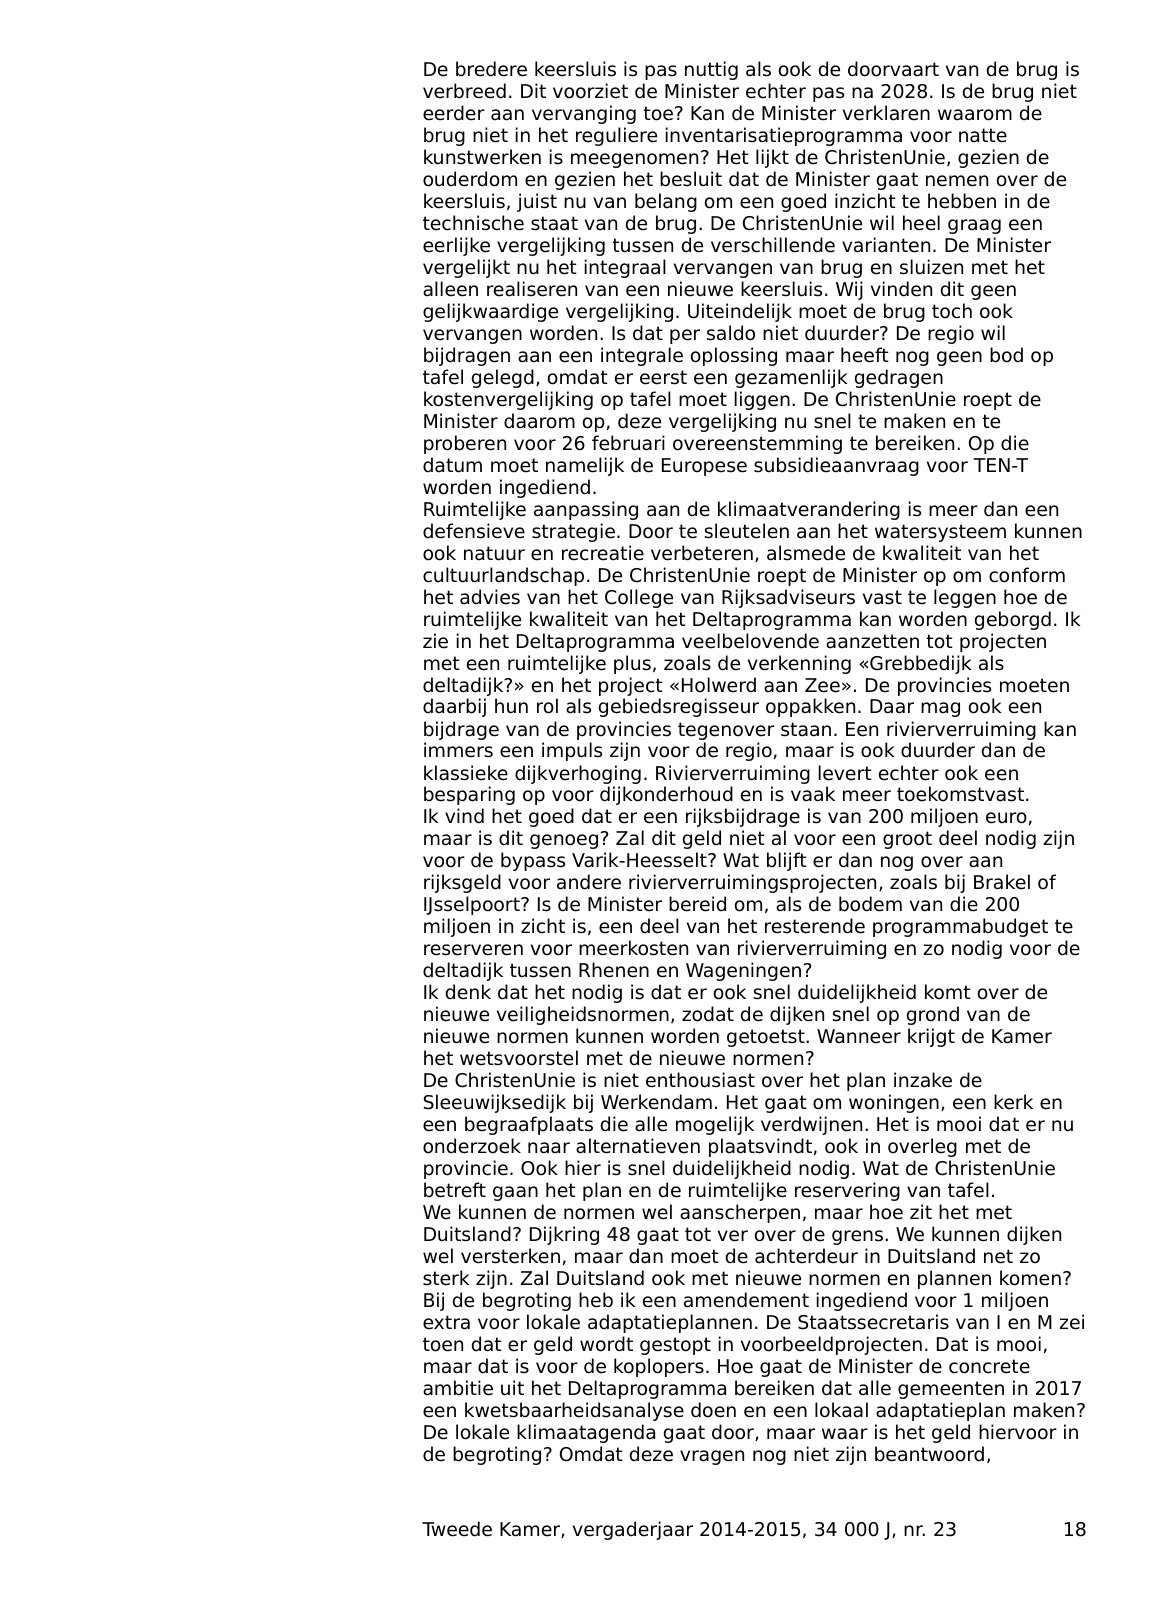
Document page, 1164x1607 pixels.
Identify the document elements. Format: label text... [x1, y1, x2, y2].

text Ik denk dat het nodig is dat er ook snel duidelijkheid komt over de nieuwe veiligheidsnormen, zodat de dijken snel op grond van de nieuwe normen kunnen worden getoetst. Wanneer krijgt de Kamer het wetsvoorstel met de nieuwe normen? [422, 982, 1087, 1070]
text De ChristenUnie is niet enthousiast over het plan inzake de Sleeuwijksedijk bij Werkendam. Het gaat om woningen, een kerk en een begraafplaats die alle mogelijk verdwijnen. Het is mooi dat er nu onderzoek naar alternatieven plaatsvindt, ook in overleg met de provincie. Ook hier is snel duidelijkheid nodig. Wat de ChristenUnie betreft gaan het plan en de ruimtelijke reservering van tafel. [422, 1070, 1087, 1202]
text Ruimtelijke aanpassing aan de klimaatverandering is meer dan een defensieve strategie. Door te sleutelen aan het watersysteem kunnen ook natuur en recreatie verbeteren, alsmede de kwaliteit van het cultuurlandschap. De ChristenUnie roept de Minister op om conform het advies van het College van Rijksadviseurs vast te leggen hoe de ruimtelijke kwaliteit van het Deltaprogramma kan worden geborgd. Ik zie in het Deltaprogramma veelbelovende aanzetten tot projecten met een ruimtelijke plus, zoals de verkenning «Grebbedijk als deltadijk?» en het project «Holwerd aan Zee». De provincies moeten daarbij hun rol als gebiedsregisseur oppakken. Daar mag ook een bijdrage van de provincies tegenover staan. Een rivierverruiming kan immers een impuls zijn voor de regio, maar is ook duurder dan de klassieke dijkverhoging. Rivierverruiming levert echter ook een besparing op voor dijkonderhoud en is vaak meer toekomstvast. [422, 499, 1087, 806]
text Bij de begroting heb ik een amendement ingediend voor 1 miljoen extra voor lokale adaptatieplannen. De Staatssecretaris van I en M zei toen dat er geld wordt gestopt in voorbeeldprojecten. Dat is mooi, maar dat is voor de koplopers. Hoe gaat de Minister de concrete ambitie uit het Deltaprogramma bereiken dat alle gemeenten in 2017 een kwetsbaarheidsanalyse doen en een lokaal adaptatieplan maken? De lokale klimaatagenda gaat door, maar waar is het geld hiervoor in de begroting? Omdat deze vragen nog niet zijn beantwoord, [422, 1290, 1087, 1466]
text Ik vind het goed dat er een rijksbijdrage is van 200 miljoen euro, maar is dit genoeg? Zal dit geld niet al voor een groot deel nodig zijn voor de bypass Varik-Heesselt? Wat blijft er dan nog over aan rijksgeld voor andere rivierverruimingsprojecten, zoals bij Brakel of IJsselpoort? Is de Minister bereid om, als de bodem van die 200 miljoen in zicht is, een deel van het resterende programmabudget te reserveren voor meerkosten van rivierverruiming en zo nodig voor de deltadijk tussen Rhenen en Wageningen? [422, 806, 1087, 982]
text De bredere keersluis is pas nuttig als ook de doorvaart van de brug is verbreed. Dit voorziet de Minister echter pas na 2028. Is de brug niet eerder aan vervanging toe? Kan de Minister verklaren waarom de brug niet in het reguliere inventarisatieprogramma voor natte kunstwerken is meegenomen? Het lijkt de ChristenUnie, gezien de ouderdom en gezien het besluit dat de Minister gaat nemen over de keersluis, juist nu van belang om een goed inzicht te hebben in de technische staat van de brug. De ChristenUnie wil heel graag een eerlijke vergelijking tussen de verschillende varianten. De Minister vergelijkt nu het integraal vervangen van brug en sluizen met het alleen realiseren van een nieuwe keersluis. Wij vinden dit geen gelijkwaardige vergelijking. Uiteindelijk moet de brug toch ook vervangen worden. Is dat per saldo niet duurder? De regio wil bijdragen aan een integrale oplossing maar heeft nog geen bod op tafel gelegd, omdat er eerst een gezamenlijk gedragen kostenvergelijking op tafel moet liggen. De ChristenUnie roept de Minister daarom op, deze vergelijking nu snel te maken en te proberen voor 26 februari overeenstemming te bereiken. Op die datum moet namelijk de Europese subsidieaanvraag voor TEN-T worden ingediend. [422, 59, 1087, 499]
text We kunnen de normen wel aanscherpen, maar hoe zit het met Duitsland? Dijkring 48 gaat tot ver over de grens. We kunnen dijken wel versterken, maar dan moet de achterdeur in Duitsland net zo sterk zijn. Zal Duitsland ook met nieuwe normen en plannen komen? [422, 1202, 1087, 1290]
